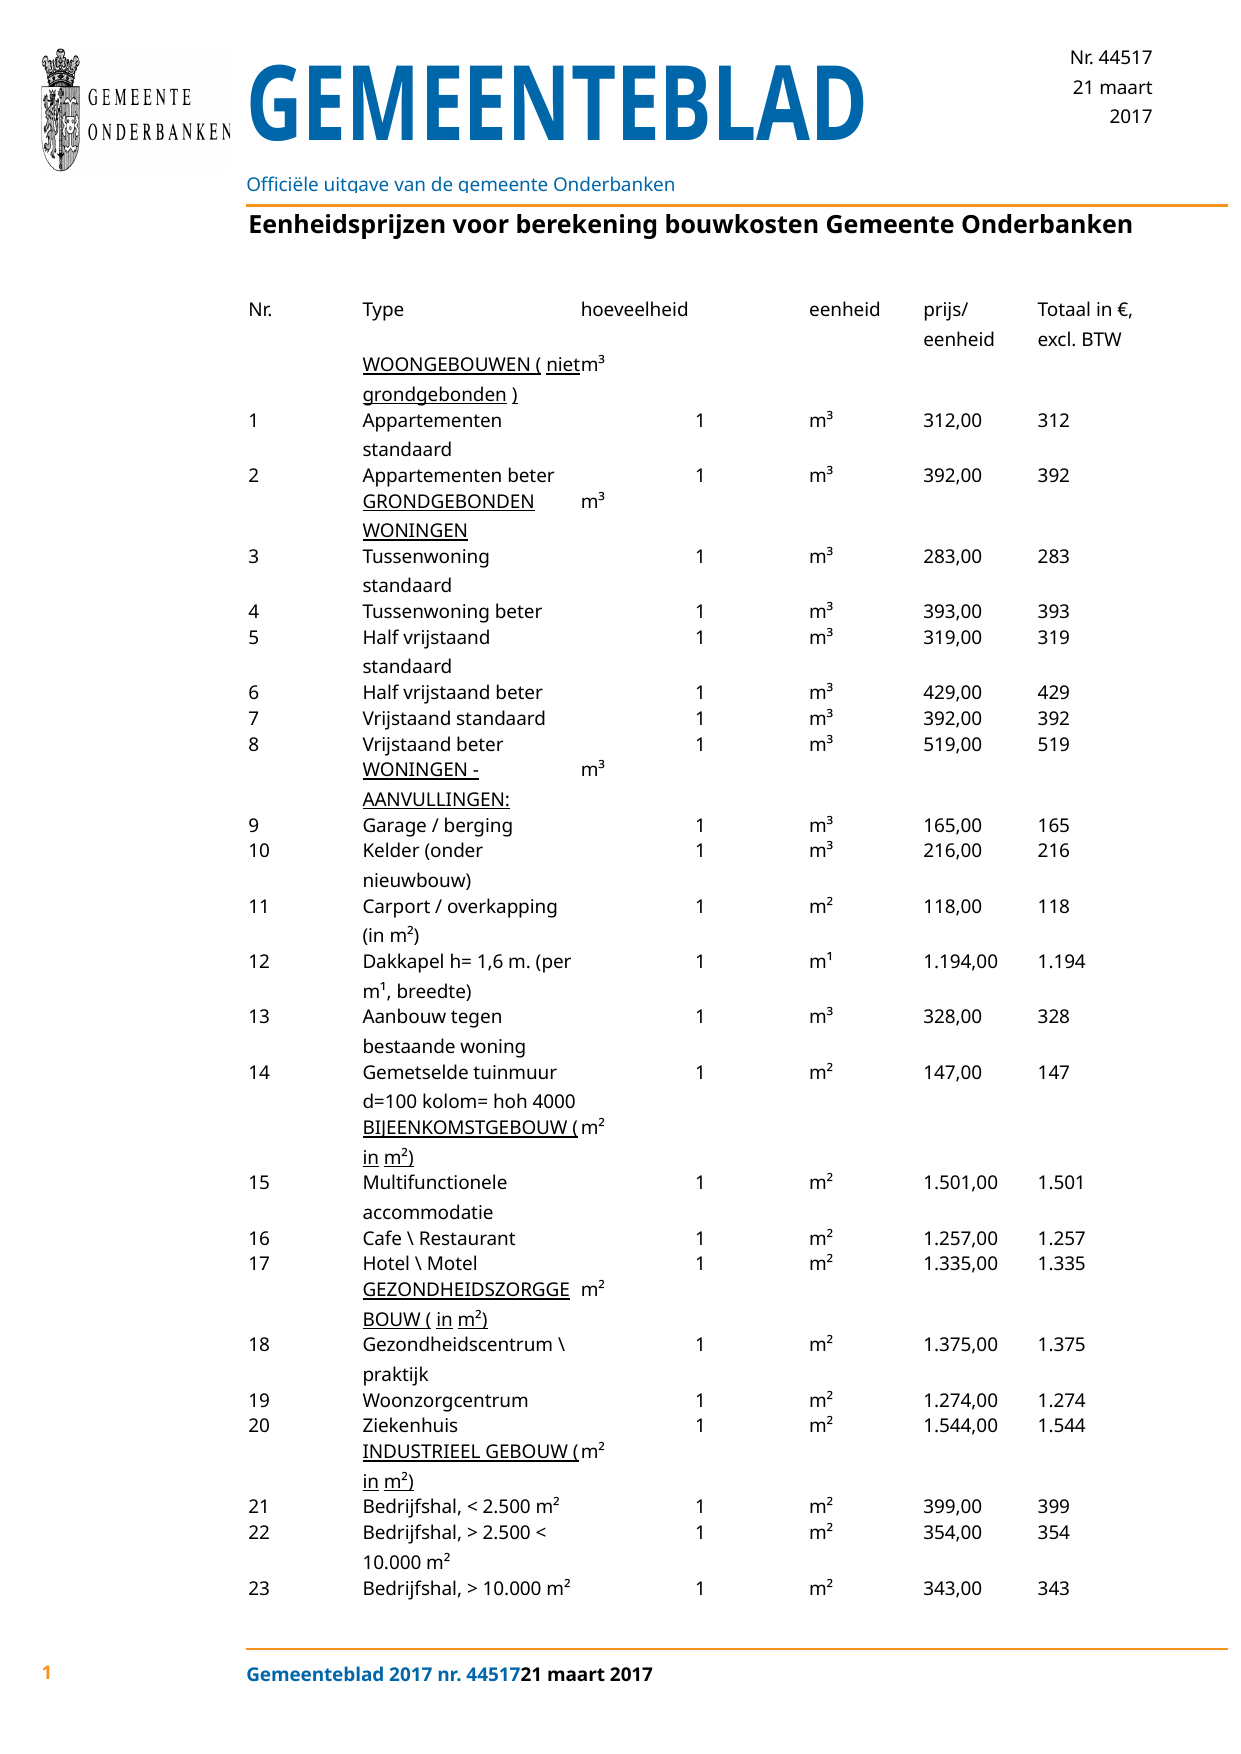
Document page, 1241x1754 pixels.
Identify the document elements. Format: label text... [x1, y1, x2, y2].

table_cell Appartementen beter [362, 462, 581, 488]
table_cell 13 [248, 1004, 362, 1059]
table_cell INDUSTRIEEL GEBOUW ( in m²) [362, 1439, 581, 1494]
table_cell 328 [1038, 1004, 1152, 1059]
table_cell [1038, 1439, 1152, 1494]
table_cell 1.544 [1038, 1413, 1152, 1438]
text Eenheidsprijzen voor berekening bouwkosten Gemeente Onderbanken [248, 207, 1152, 241]
table_cell Tussenwoning standaard [362, 543, 581, 598]
table_cell [1038, 488, 1152, 543]
table_cell [581, 599, 695, 624]
table_cell 16 [248, 1225, 362, 1251]
table_cell 399,00 [923, 1494, 1037, 1519]
table_cell 5 [248, 624, 362, 679]
table_cell m³ [809, 838, 923, 893]
table_cell 147 [1038, 1059, 1152, 1114]
table_cell m² [809, 1494, 923, 1519]
table_cell Kelder (onder nieuwbouw) [362, 838, 581, 893]
table_cell 343 [1038, 1575, 1152, 1601]
table_cell 2 [248, 462, 362, 488]
table_cell [695, 351, 809, 407]
table_cell 1 [695, 1413, 809, 1438]
table_cell 18 [248, 1332, 362, 1387]
table_cell m³ [809, 407, 923, 462]
table_cell Woonzorgcentrum [362, 1387, 581, 1413]
table_cell Multifunctionele accommodatie [362, 1170, 581, 1225]
table_cell 519,00 [923, 731, 1037, 757]
table_cell Half vrijstaand standaard [362, 624, 581, 679]
table_cell [923, 1439, 1037, 1494]
table_cell [695, 757, 809, 812]
table_cell 1 [248, 407, 362, 462]
table_cell 22 [248, 1520, 362, 1575]
table_cell m³ [809, 731, 923, 757]
table_cell [1038, 1114, 1152, 1169]
table_cell 1 [695, 1170, 809, 1225]
table_cell [923, 757, 1037, 812]
table_cell 429,00 [923, 680, 1037, 705]
table_cell 1 [695, 1332, 809, 1387]
table_cell [1038, 757, 1152, 812]
table_cell [581, 1494, 695, 1519]
table_cell 1.335,00 [923, 1251, 1037, 1276]
table_cell [248, 351, 362, 407]
table_cell 1.375 [1038, 1332, 1152, 1387]
table_cell 1 [695, 731, 809, 757]
table_cell m² [581, 1439, 695, 1494]
table_cell Garage / berging [362, 812, 581, 838]
table_header Type [362, 296, 581, 351]
table_cell 1 [695, 462, 809, 488]
table_cell m² [809, 1251, 923, 1276]
table_cell m³ [809, 462, 923, 488]
table_cell 1.194,00 [923, 948, 1037, 1004]
table_cell m² [809, 1520, 923, 1575]
table_cell m¹ [809, 948, 923, 1004]
table_header prijs/eenheid [923, 296, 1037, 351]
table_cell [581, 1170, 695, 1225]
table_cell Half vrijstaand beter [362, 680, 581, 705]
table_cell [581, 624, 695, 679]
table_cell [581, 462, 695, 488]
table_cell [923, 1276, 1037, 1332]
table_cell [581, 948, 695, 1004]
table_cell 1.501,00 [923, 1170, 1037, 1225]
table_cell [581, 1059, 695, 1114]
table_cell Dakkapel h= 1,6 m. (per m¹, breedte) [362, 948, 581, 1004]
table_cell 1 [695, 1575, 809, 1601]
table_cell [809, 1114, 923, 1169]
table_cell 216 [1038, 838, 1152, 893]
table_cell m² [809, 1332, 923, 1387]
table_cell m² [809, 1387, 923, 1413]
table_cell 1 [695, 1225, 809, 1251]
table_cell [248, 488, 362, 543]
table_cell 12 [248, 948, 362, 1004]
table_cell m² [809, 1225, 923, 1251]
table_cell [1038, 351, 1152, 407]
table_cell 1 [695, 1387, 809, 1413]
table_cell 1 [695, 624, 809, 679]
table_cell Bedrijfshal, < 2.500 m² [362, 1494, 581, 1519]
table_cell 8 [248, 731, 362, 757]
table_cell 312 [1038, 407, 1152, 462]
table_cell m³ [581, 351, 695, 407]
table_cell 519 [1038, 731, 1152, 757]
table_cell 399 [1038, 1494, 1152, 1519]
table_cell m³ [809, 705, 923, 731]
table_cell [923, 1114, 1037, 1169]
table_cell 1 [695, 1059, 809, 1114]
table_cell [581, 680, 695, 705]
table_cell Cafe \ Restaurant [362, 1225, 581, 1251]
table_cell 1 [695, 1004, 809, 1059]
table_cell Hotel \ Motel [362, 1251, 581, 1276]
table_cell [809, 1276, 923, 1332]
table_cell 1 [695, 893, 809, 948]
table_cell [581, 1251, 695, 1276]
table_cell 3 [248, 543, 362, 598]
table_cell [581, 1004, 695, 1059]
table_cell [581, 1575, 695, 1601]
table_cell [809, 1439, 923, 1494]
table_cell 354 [1038, 1520, 1152, 1575]
table_cell 393,00 [923, 599, 1037, 624]
table_cell 6 [248, 680, 362, 705]
table_cell [581, 705, 695, 731]
table_cell Gemetselde tuinmuur d=100 kolom= hoh 4000 [362, 1059, 581, 1114]
table_cell 312,00 [923, 407, 1037, 462]
table_cell [695, 1439, 809, 1494]
picture [41, 47, 231, 172]
table_cell 1 [695, 812, 809, 838]
table_cell [809, 488, 923, 543]
table_cell 1.501 [1038, 1170, 1152, 1225]
table_cell 392,00 [923, 462, 1037, 488]
table_cell [248, 1439, 362, 1494]
table_cell 1.544,00 [923, 1413, 1037, 1438]
table_cell m³ [809, 812, 923, 838]
table_cell 165,00 [923, 812, 1037, 838]
table_cell 393 [1038, 599, 1152, 624]
table_cell [923, 488, 1037, 543]
table_cell [695, 488, 809, 543]
table_cell WOONGEBOUWEN ( niet grondgebonden ) [362, 351, 581, 407]
table_cell m³ [581, 757, 695, 812]
table_cell Aanbouw tegen bestaande woning [362, 1004, 581, 1059]
table_cell 1 [695, 599, 809, 624]
table_cell Carport / overkapping (in m²) [362, 893, 581, 948]
table_cell 319 [1038, 624, 1152, 679]
table_cell [809, 757, 923, 812]
table_cell Bedrijfshal, > 10.000 m² [362, 1575, 581, 1601]
table_cell m³ [581, 488, 695, 543]
table_cell 392,00 [923, 705, 1037, 731]
table_cell Vrijstaand beter [362, 731, 581, 757]
table_cell m² [809, 1575, 923, 1601]
table_cell 1 [695, 680, 809, 705]
table_cell 1.375,00 [923, 1332, 1037, 1387]
table_cell 283 [1038, 543, 1152, 598]
table_cell m² [581, 1114, 695, 1169]
table_cell 328,00 [923, 1004, 1037, 1059]
table_cell m³ [809, 599, 923, 624]
table_cell Tussenwoning beter [362, 599, 581, 624]
table_cell 429 [1038, 680, 1152, 705]
table_cell [581, 407, 695, 462]
table_cell 354,00 [923, 1520, 1037, 1575]
table_header Nr. [248, 296, 362, 351]
table_header eenheid [809, 296, 923, 351]
table_cell [581, 543, 695, 598]
table_cell 1 [695, 1494, 809, 1519]
table_cell 4 [248, 599, 362, 624]
table_cell [695, 1114, 809, 1169]
table_cell GRONDGEBONDEN WONINGEN [362, 488, 581, 543]
table_cell [809, 351, 923, 407]
table_cell 20 [248, 1413, 362, 1438]
table_cell [581, 893, 695, 948]
table_cell Gezondheidscentrum \ praktijk [362, 1332, 581, 1387]
table_cell 10 [248, 838, 362, 893]
table_cell [581, 1225, 695, 1251]
table_cell 14 [248, 1059, 362, 1114]
table_cell 147,00 [923, 1059, 1037, 1114]
table_cell 216,00 [923, 838, 1037, 893]
table_cell Ziekenhuis [362, 1413, 581, 1438]
table_cell m³ [809, 1004, 923, 1059]
table_cell m² [581, 1276, 695, 1332]
table_cell m² [809, 1059, 923, 1114]
table_cell GEZONDHEIDSZORGGEBOUW ( in m²) [362, 1276, 581, 1332]
table_cell Appartementen standaard [362, 407, 581, 462]
table_cell [581, 812, 695, 838]
table_cell 7 [248, 705, 362, 731]
table_cell [581, 1413, 695, 1438]
table_cell [581, 1387, 695, 1413]
table_cell Bedrijfshal, > 2.500 < 10.000 m² [362, 1520, 581, 1575]
table_cell 17 [248, 1251, 362, 1276]
table_cell [581, 1520, 695, 1575]
table_cell 392 [1038, 462, 1152, 488]
table_cell 319,00 [923, 624, 1037, 679]
table_cell 23 [248, 1575, 362, 1601]
table_cell 1 [695, 543, 809, 598]
table_cell Vrijstaand standaard [362, 705, 581, 731]
table_cell 1.257 [1038, 1225, 1152, 1251]
table_cell [923, 351, 1037, 407]
table_cell 1 [695, 838, 809, 893]
table_cell m² [809, 1170, 923, 1225]
table_cell 19 [248, 1387, 362, 1413]
table_cell 1 [695, 705, 809, 731]
table_cell m² [809, 1413, 923, 1438]
table_header hoeveelheid [581, 296, 809, 351]
table_cell 392 [1038, 705, 1152, 731]
table_cell [581, 1332, 695, 1387]
table_cell [248, 757, 362, 812]
table_cell m³ [809, 543, 923, 598]
table_cell 11 [248, 893, 362, 948]
table_header Totaal in €, excl. BTW [1038, 296, 1152, 351]
table_cell 1.274,00 [923, 1387, 1037, 1413]
table_cell 343,00 [923, 1575, 1037, 1601]
table_cell 1.257,00 [923, 1225, 1037, 1251]
table_cell 1 [695, 1251, 809, 1276]
table_cell 15 [248, 1170, 362, 1225]
table_cell 1.194 [1038, 948, 1152, 1004]
table_cell m³ [809, 624, 923, 679]
table_cell [248, 1114, 362, 1169]
table_cell m³ [809, 680, 923, 705]
table_cell 118 [1038, 893, 1152, 948]
table_cell 283,00 [923, 543, 1037, 598]
table_cell BIJEENKOMSTGEBOUW ( in m²) [362, 1114, 581, 1169]
table_cell 1 [695, 948, 809, 1004]
table_cell m² [809, 893, 923, 948]
table_cell 21 [248, 1494, 362, 1519]
table_cell 1 [695, 1520, 809, 1575]
table_cell 118,00 [923, 893, 1037, 948]
table_cell WONINGEN - AANVULLINGEN: [362, 757, 581, 812]
table_cell [1038, 1276, 1152, 1332]
table_cell 9 [248, 812, 362, 838]
table_cell [581, 838, 695, 893]
table_cell [248, 1276, 362, 1332]
table_cell [695, 1276, 809, 1332]
table_cell 1.335 [1038, 1251, 1152, 1276]
table_cell 1 [695, 407, 809, 462]
table_cell 1.274 [1038, 1387, 1152, 1413]
table_cell [581, 731, 695, 757]
table_cell 165 [1038, 812, 1152, 838]
